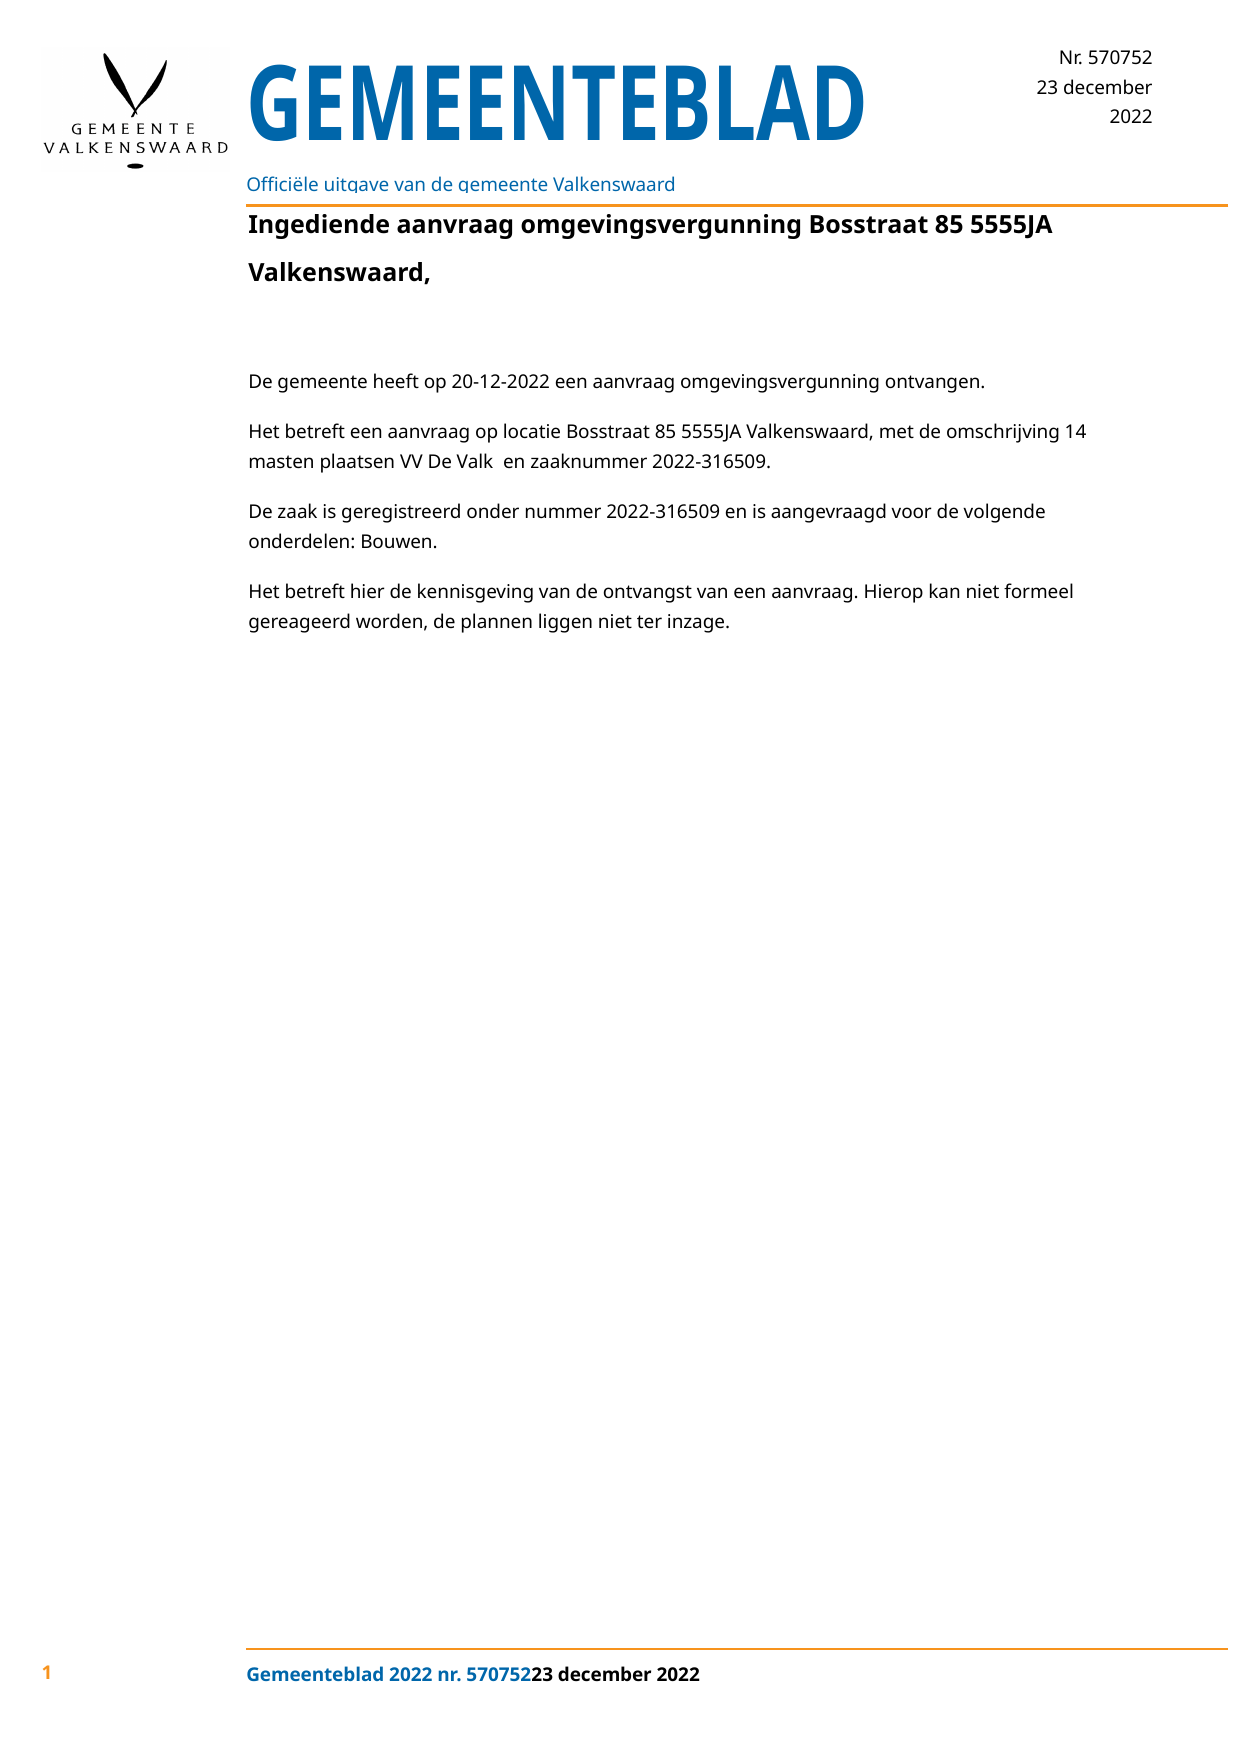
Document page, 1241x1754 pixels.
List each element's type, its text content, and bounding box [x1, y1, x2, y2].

text De zaak is geregistreerd onder nummer 2022-316509 en is aangevraagd voor de volgende onderdelen: Bouwen. [248, 499, 1152, 554]
text Het betreft een aanvraag op locatie Bosstraat 85 5555JA Valkenswaard, met de omschrijving 14 masten plaatsen VV De Valk en zaaknummer 2022-316509. [248, 419, 1152, 474]
text Het betreft hier de kennisgeving van de ontvangst van een aanvraag. Hierop kan niet formeel gereageerd worden, de plannen liggen niet ter inzage. [248, 579, 1152, 634]
picture [41, 47, 231, 172]
text De gemeente heeft op 20-12-2022 een aanvraag omgevingsvergunning ontvangen. [248, 368, 1152, 394]
text Ingediende aanvraag omgevingsvergunning Bosstraat 85 5555JA Valkenswaard, [248, 207, 1152, 288]
